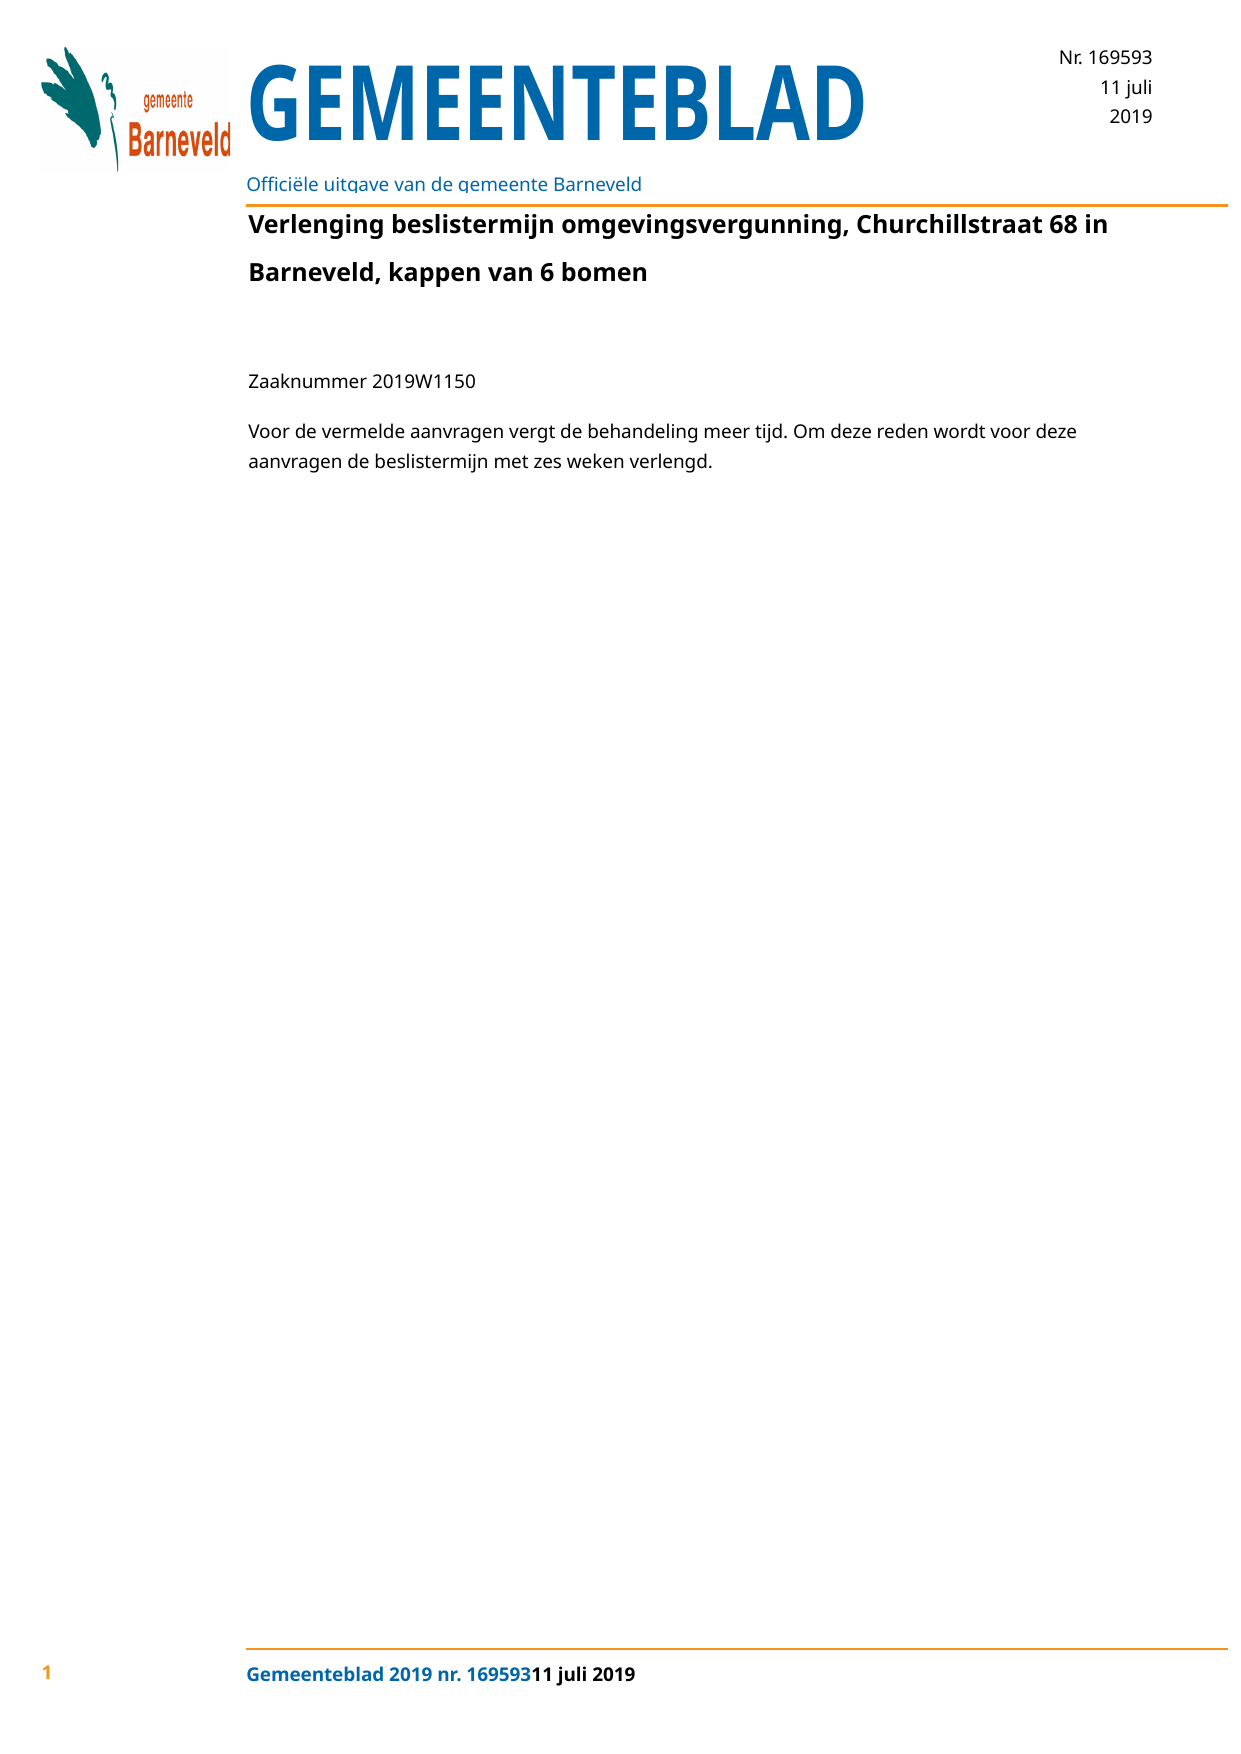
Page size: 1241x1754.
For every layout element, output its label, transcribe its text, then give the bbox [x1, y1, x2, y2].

picture [41, 47, 231, 172]
text Voor de vermelde aanvragen vergt de behandeling meer tijd. Om deze reden wordt voor deze aanvragen de beslistermijn met zes weken verlengd. [248, 419, 1152, 474]
text Verlenging beslistermijn omgevingsvergunning, Churchillstraat 68 in Barneveld, kappen van 6 bomen [248, 207, 1152, 288]
text Zaaknummer 2019W1150 [248, 368, 1152, 394]
